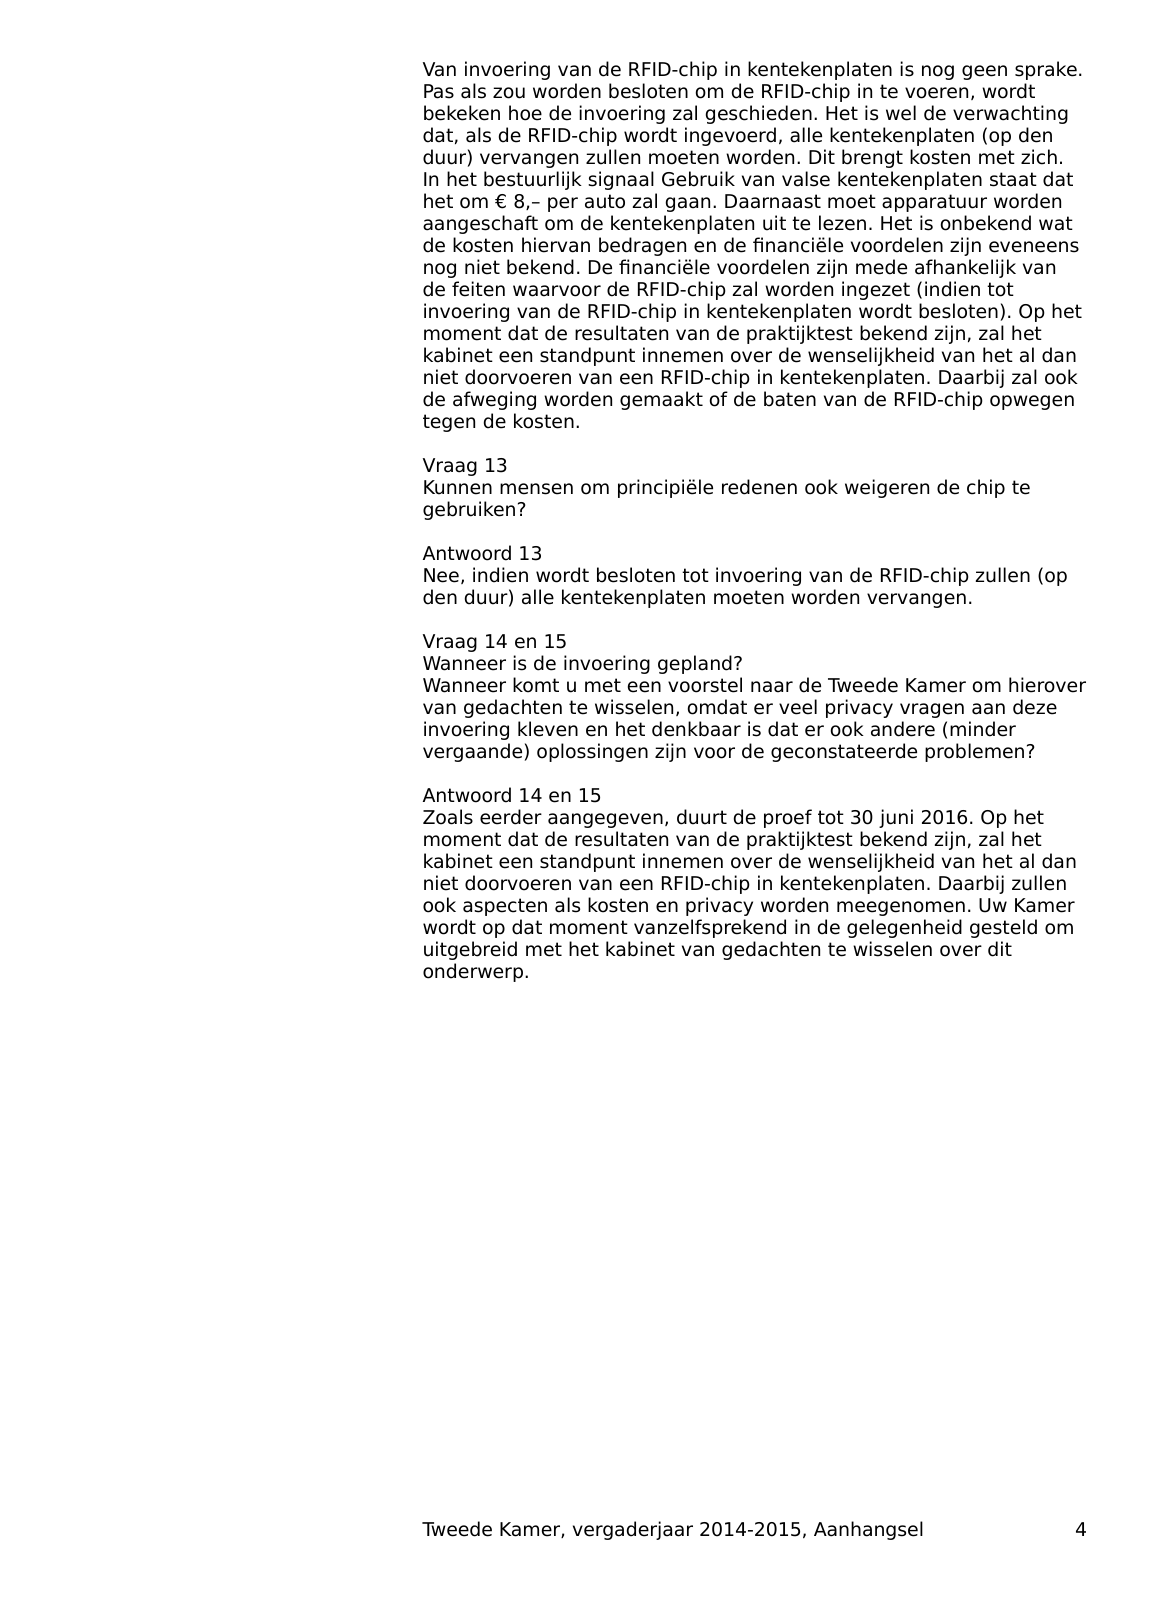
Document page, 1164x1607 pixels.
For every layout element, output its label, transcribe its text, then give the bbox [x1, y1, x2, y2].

text Wanneer komt u met een voorstel naar de Tweede Kamer om hierover van gedachten te wisselen, omdat er veel privacy vragen aan deze invoering kleven en het denkbaar is dat er ook andere (minder vergaande) oplossingen zijn voor de geconstateerde problemen? [422, 675, 1087, 763]
text Vraag 14 en 15 [422, 631, 1087, 653]
text Wanneer is de invoering gepland? [422, 653, 1087, 675]
text Van invoering van de RFID-chip in kentekenplaten is nog geen sprake. Pas als zou worden besloten om de RFID-chip in te voeren, wordt bekeken hoe de invoering zal geschieden. Het is wel de verwachting dat, als de RFID-chip wordt ingevoerd, alle kentekenplaten (op den duur) vervangen zullen moeten worden. Dit brengt kosten met zich. In het bestuurlijk signaal Gebruik van valse kentekenplaten staat dat het om € 8,– per auto zal gaan. Daarnaast moet apparatuur worden aangeschaft om de kentekenplaten uit te lezen. Het is onbekend wat de kosten hiervan bedragen en de financiële voordelen zijn eveneens nog niet bekend. De financiële voordelen zijn mede afhankelijk van de feiten waarvoor de RFID-chip zal worden ingezet (indien tot invoering van de RFID-chip in kentekenplaten wordt besloten). Op het moment dat de resultaten van de praktijktest bekend zijn, zal het kabinet een standpunt innemen over de wenselijkheid van het al dan niet doorvoeren van een RFID-chip in kentekenplaten. Daarbij zal ook de afweging worden gemaakt of de baten van de RFID-chip opwegen tegen de kosten. [422, 59, 1087, 433]
text Vraag 13 [422, 455, 1087, 477]
text Nee, indien wordt besloten tot invoering van de RFID-chip zullen (op den duur) alle kentekenplaten moeten worden vervangen. [422, 565, 1087, 609]
text Antwoord 14 en 15 [422, 785, 1087, 807]
text Kunnen mensen om principiële redenen ook weigeren de chip te gebruiken? [422, 477, 1087, 521]
text Zoals eerder aangegeven, duurt de proef tot 30 juni 2016. Op het moment dat de resultaten van de praktijktest bekend zijn, zal het kabinet een standpunt innemen over de wenselijkheid van het al dan niet doorvoeren van een RFID-chip in kentekenplaten. Daarbij zullen ook aspecten als kosten en privacy worden meegenomen. Uw Kamer wordt op dat moment vanzelfsprekend in de gelegenheid gesteld om uitgebreid met het kabinet van gedachten te wisselen over dit onderwerp. [422, 807, 1087, 983]
text Antwoord 13 [422, 543, 1087, 565]
